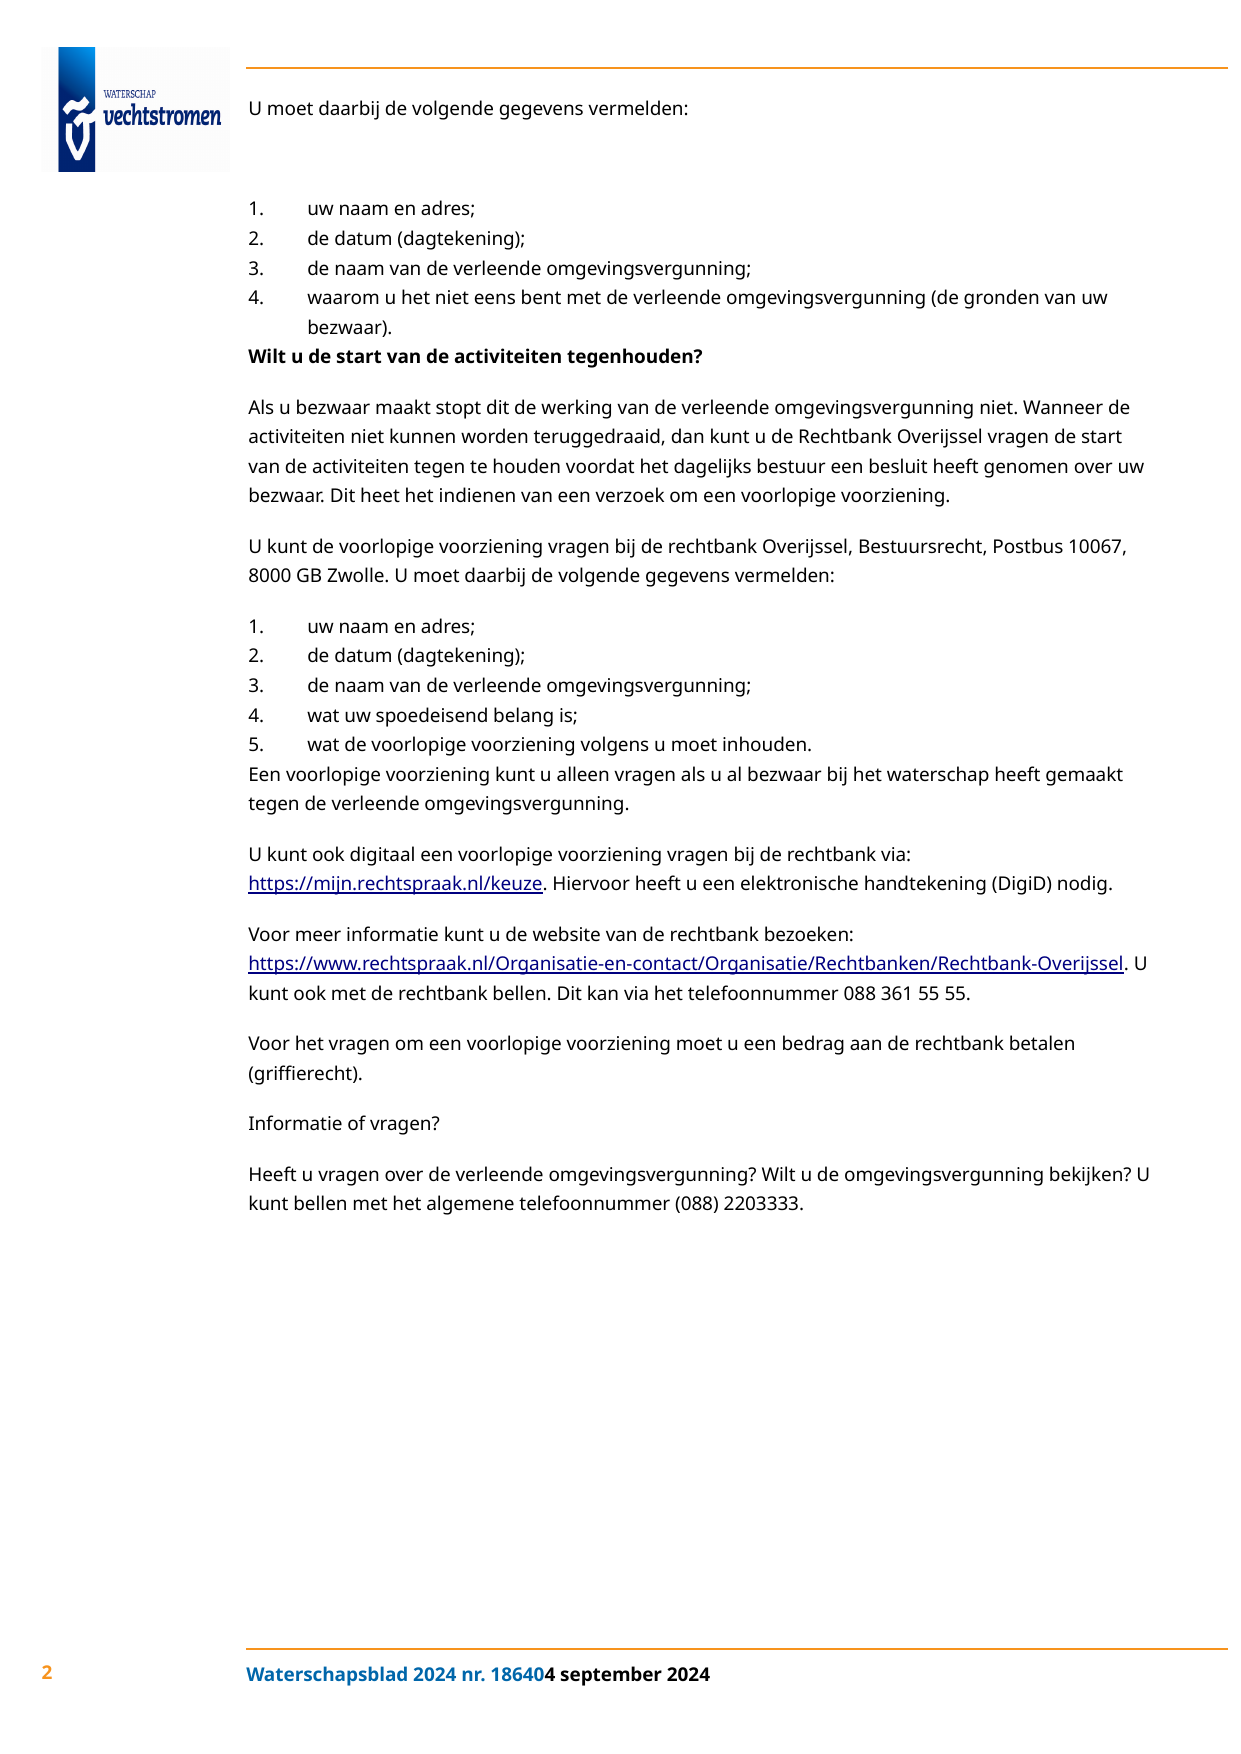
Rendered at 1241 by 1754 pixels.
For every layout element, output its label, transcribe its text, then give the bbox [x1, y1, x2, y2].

list de datum (dagtekening); [248, 225, 1152, 251]
text Heeft u vragen over de verleende omgevingsvergunning? Wilt u de omgevingsvergunning bekijken? U kunt bellen met het algemene telefoonnummer (088) 2203333. [248, 1161, 1152, 1216]
text Informatie of vragen? [248, 1111, 1152, 1136]
list de naam van de verleende omgevingsvergunning; [248, 255, 1152, 281]
list wat uw spoedeisend belang is; [248, 702, 1152, 728]
list de naam van de verleende omgevingsvergunning; [248, 672, 1152, 698]
list uw naam en adres; [248, 613, 1152, 639]
text Voor het vragen om een voorlopige voorziening moet u een bedrag aan de rechtbank betalen (griffierecht). [248, 1031, 1152, 1086]
list waarom u het niet eens bent met de verleende omgevingsvergunning (de gronden van uw bezwaar). [248, 284, 1152, 340]
text Voor meer informatie kunt u de website van de rechtbank bezoeken: https://www.rechtspraak.nl/Organisatie-en-contact/Organisatie/Rechtbanken/Rechtbank-Overijssel. U kunt ook met de rechtbank bellen. Dit kan via het telefoonnummer 088 361 55 55. [248, 921, 1152, 1006]
text Wilt u de start van de activiteiten tegenhouden? [248, 343, 1152, 369]
text Een voorlopige voorziening kunt u alleen vragen als u al bezwaar bij het waterschap heeft gemaakt tegen de verleende omgevingsvergunning. [248, 761, 1152, 816]
picture [41, 47, 231, 172]
list wat de voorlopige voorziening volgens u moet inhouden. [248, 731, 1152, 757]
text U kunt ook digitaal een voorlopige voorziening vragen bij de rechtbank via: https://mijn.rechtspraak.nl/keuze. Hiervoor heeft u een elektronische handtekening (DigiD) nodig. [248, 841, 1152, 896]
text Als u bezwaar maakt stopt dit de werking van de verleende omgevingsvergunning niet. Wanneer de activiteiten niet kunnen worden teruggedraaid, dan kunt u de Rechtbank Overijssel vragen de start van de activiteiten tegen te houden voordat het dagelijks bestuur een besluit heeft genomen over uw bezwaar. Dit heet het indienen van een verzoek om een voorlopige voorziening. [248, 394, 1152, 508]
list uw naam en adres; [248, 196, 1152, 221]
list de datum (dagtekening); [248, 643, 1152, 668]
text U moet daarbij de volgende gegevens vermelden: [248, 95, 1152, 121]
text U kunt de voorlopige voorziening vragen bij de rechtbank Overijssel, Bestuursrecht, Postbus 10067, 8000 GB Zwolle. U moet daarbij de volgende gegevens vermelden: [248, 533, 1152, 588]
